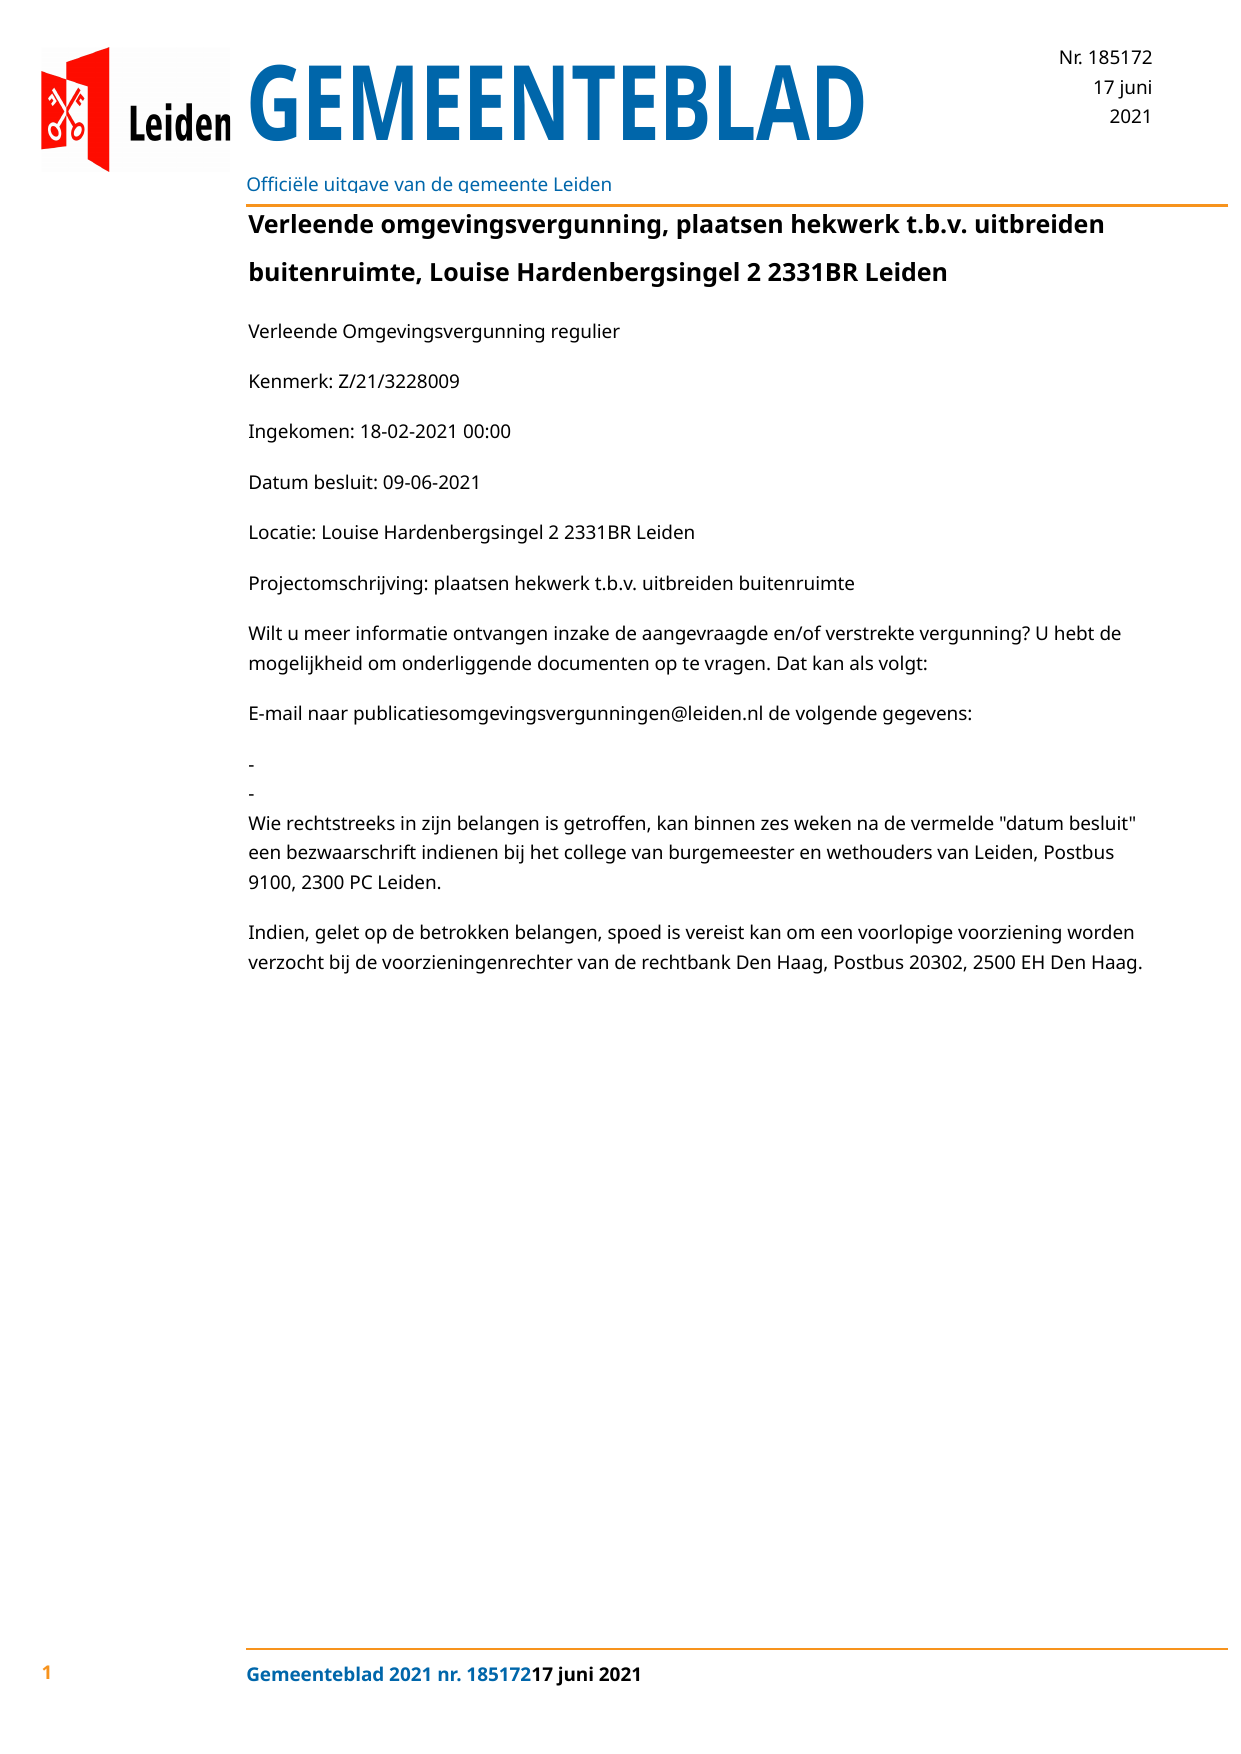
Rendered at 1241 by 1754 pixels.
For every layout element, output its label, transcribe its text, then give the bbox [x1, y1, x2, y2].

text Datum besluit: 09-06-2021 [248, 469, 1152, 495]
text Projectomschrijving: plaatsen hekwerk t.b.v. uitbreiden buitenruimte [248, 570, 1152, 596]
text Ingekomen: 18-02-2021 00:00 [248, 419, 1152, 444]
text Verleende Omgevingsvergunning regulier [248, 318, 1152, 344]
text Verleende omgevingsvergunning, plaatsen hekwerk t.b.v. uitbreiden buitenruimte, Louise Hardenbergsingel 2 2331BR Leiden [248, 207, 1152, 288]
text Kenmerk: Z/21/3228009 [248, 368, 1152, 394]
text E-mail naar publicatiesomgevingsvergunningen@leiden.nl de volgende gegevens: [248, 700, 1152, 726]
text Locatie: Louise Hardenbergsingel 2 2331BR Leiden [248, 519, 1152, 545]
text Wilt u meer informatie ontvangen inzake de aangevraagde en/of verstrekte vergunning? U hebt de mogelijkheid om onderliggende documenten op te vragen. Dat kan als volgt: [248, 620, 1152, 676]
text Wie rechtstreeks in zijn belangen is getroffen, kan binnen zes weken na de vermelde "datum besluit" een bezwaarschrift indienen bij het college van burgemeester en wethouders van Leiden, Postbus 9100, 2300 PC Leiden. [248, 810, 1152, 895]
text Indien, gelet op de betrokken belangen, spoed is vereist kan om een voorlopige voorziening worden verzocht bij de voorzieningenrechter van de rechtbank Den Haag, Postbus 20302, 2500 EH Den Haag. [248, 919, 1152, 975]
picture [41, 47, 231, 172]
